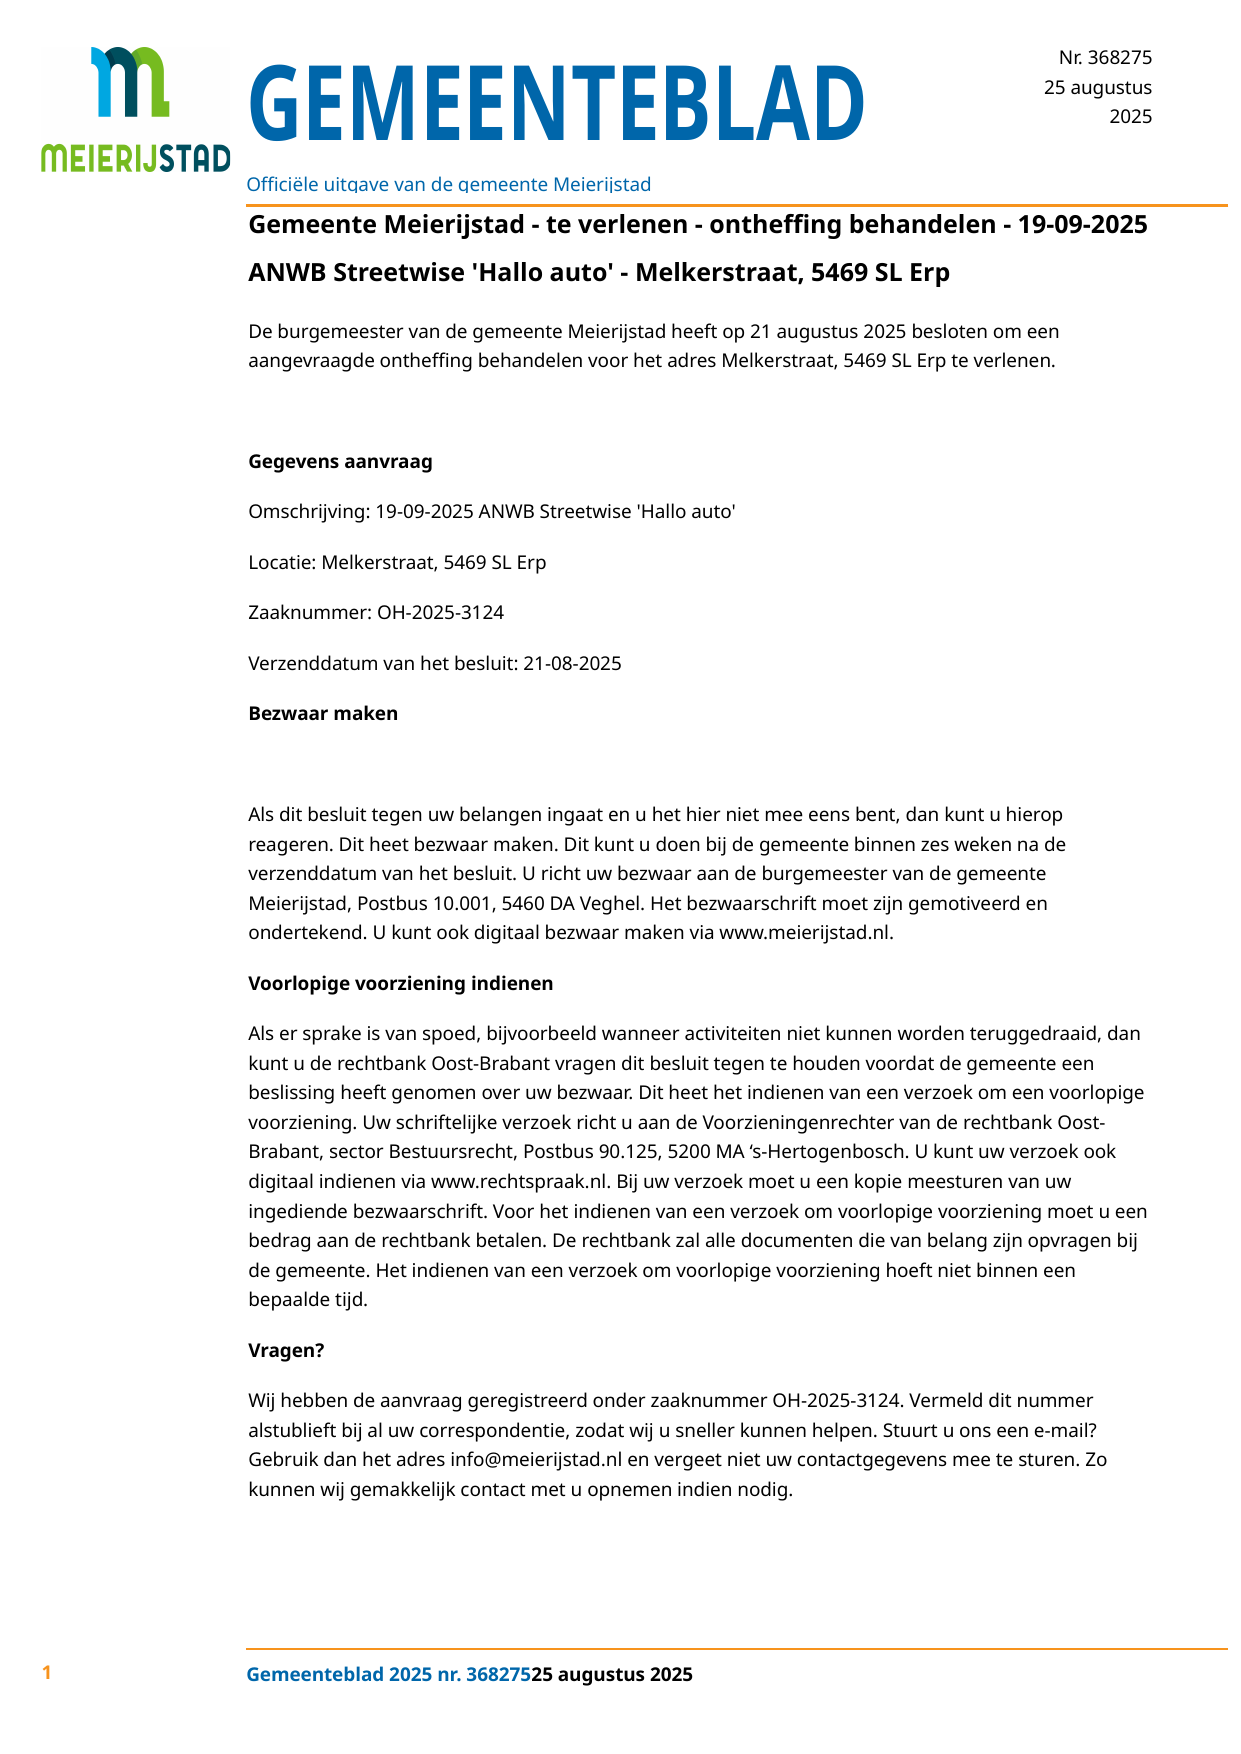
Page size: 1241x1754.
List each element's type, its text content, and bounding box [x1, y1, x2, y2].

picture [41, 47, 231, 172]
text Gemeente Meierijstad - te verlenen - ontheffing behandelen - 19-09-2025 ANWB Streetwise 'Hallo auto' - Melkerstraat, 5469 SL Erp [248, 207, 1152, 288]
text Als dit besluit tegen uw belangen ingaat en u het hier niet mee eens bent, dan kunt u hierop reageren. Dit heet bezwaar maken. Dit kunt u doen bij de gemeente binnen zes weken na de verzenddatum van het besluit. U richt uw bezwaar aan de burgemeester van de gemeente Meierijstad, Postbus 10.001, 5460 DA Veghel. Het bezwaarschrift moet zijn gemotiveerd en ondertekend. U kunt ook digitaal bezwaar maken via www.meierijstad.nl. [248, 801, 1152, 945]
text De burgemeester van de gemeente Meierijstad heeft op 21 augustus 2025 besloten om een aangevraagde ontheffing behandelen voor het adres Melkerstraat, 5469 SL Erp te verlenen. [248, 318, 1152, 373]
text Locatie: Melkerstraat, 5469 SL Erp [248, 549, 1152, 575]
text Omschrijving: 19-09-2025 ANWB Streetwise 'Hallo auto' [248, 499, 1152, 524]
text Als er sprake is van spoed, bijvoorbeeld wanneer activiteiten niet kunnen worden teruggedraaid, dan kunt u de rechtbank Oost-Brabant vragen dit besluit tegen te houden voordat de gemeente een beslissing heeft genomen over uw bezwaar. Dit heet het indienen van een verzoek om een voorlopige voorziening. Uw schriftelijke verzoek richt u aan de Voorzieningenrechter van de rechtbank Oost-Brabant, sector Bestuursrecht, Postbus 90.125, 5200 MA ‘s-Hertogenbosch. U kunt uw verzoek ook digitaal indienen via www.rechtspraak.nl. Bij uw verzoek moet u een kopie meesturen van uw ingediende bezwaarschrift. Voor het indienen van een verzoek om voorlopige voorziening moet u een bedrag aan de rechtbank betalen. De rechtbank zal alle documenten die van belang zijn opvragen bij de gemeente. Het indienen van een verzoek om voorlopige voorziening hoeft niet binnen een bepaalde tijd. [248, 1020, 1152, 1312]
text Wij hebben de aanvraag geregistreerd onder zaaknummer OH-2025-3124. Vermeld dit nummer alstublieft bij al uw correspondentie, zodat wij u sneller kunnen helpen. Stuurt u ons een e-mail? Gebruik dan het adres info@meierijstad.nl en vergeet niet uw contactgegevens mee te sturen. Zo kunnen wij gemakkelijk contact met u opnemen indien nodig. [248, 1387, 1152, 1502]
text Verzenddatum van het besluit: 21-08-2025 [248, 650, 1152, 676]
text Voorlopige voorziening indienen [248, 970, 1152, 996]
text Zaaknummer: OH-2025-3124 [248, 599, 1152, 625]
text Vragen? [248, 1337, 1152, 1363]
text Gegevens aanvraag [248, 448, 1152, 474]
text Bezwaar maken [248, 700, 1152, 726]
